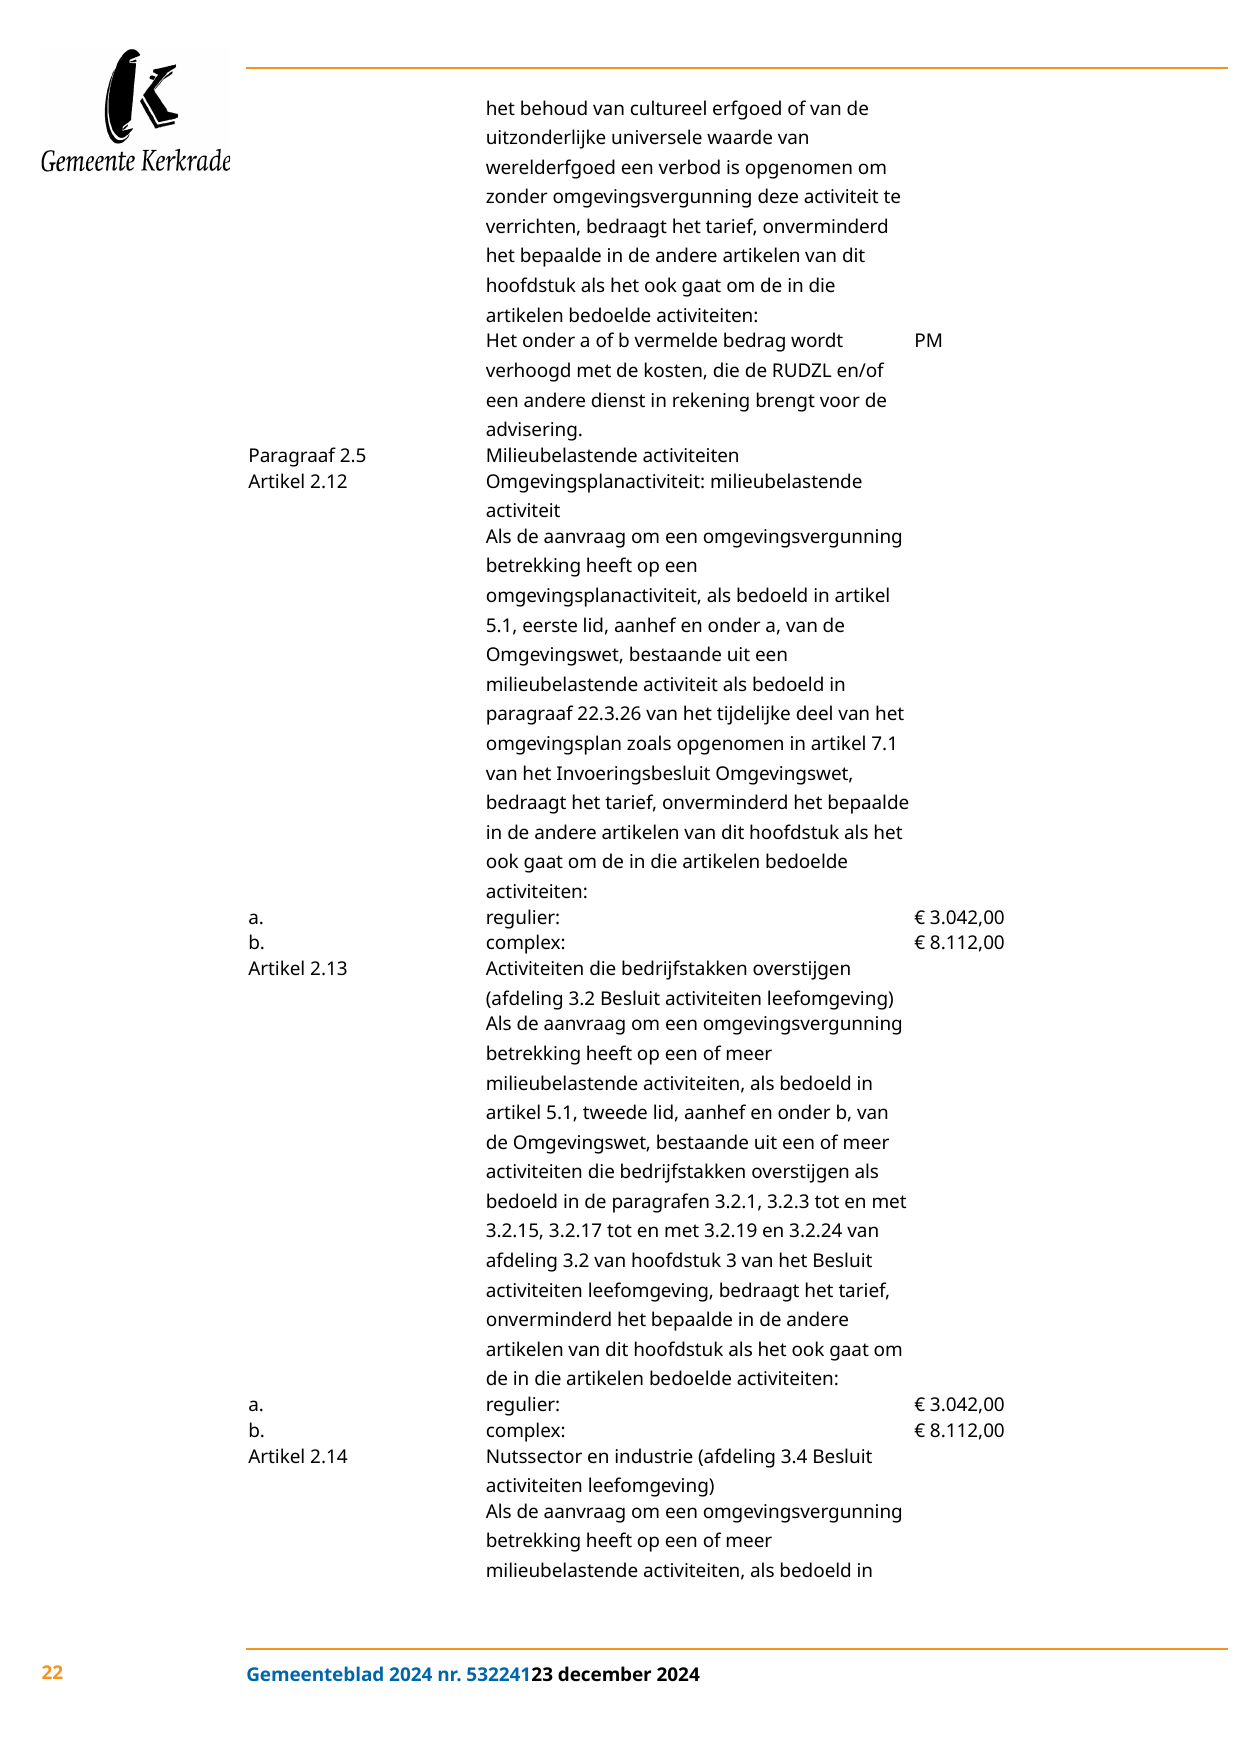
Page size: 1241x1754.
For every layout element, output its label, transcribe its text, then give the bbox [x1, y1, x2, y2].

table_cell Nutssector en industrie (afdeling 3.4 Besluit activiteiten leefomgeving) [486, 1443, 914, 1498]
table_cell [248, 523, 486, 904]
table_cell [248, 1011, 486, 1391]
table_cell b. [248, 1417, 486, 1443]
table_cell Milieubelastende activiteiten [486, 442, 914, 468]
table_cell regulier: [486, 1391, 914, 1417]
table_cell € 8.112,00 [914, 930, 1152, 955]
table_cell [248, 1498, 486, 1583]
table_cell [914, 1498, 1152, 1583]
table_cell Artikel 2.14 [248, 1443, 486, 1498]
table_cell [914, 1443, 1152, 1498]
table_cell complex: [486, 1417, 914, 1443]
picture [41, 47, 231, 172]
table_cell [248, 328, 486, 442]
table_cell Activiteiten die bedrijfstakken overstijgen (afdeling 3.2 Besluit activiteiten leefomgeving) [486, 955, 914, 1011]
table_cell [914, 523, 1152, 904]
table_cell Omgevingsplanactiviteit: milieubelastende activiteit [486, 468, 914, 523]
table_cell Het onder a of b vermelde bedrag wordt verhoogd met de kosten, die de RUDZL en/of een andere dienst in rekening brengt voor de advisering. [486, 328, 914, 442]
table_cell a. [248, 1391, 486, 1417]
table_cell [914, 468, 1152, 523]
table_cell Als de aanvraag om een omgevingsvergunning betrekking heeft op een of meer milieubelastende activiteiten, als bedoeld in [486, 1498, 914, 1583]
table_cell € 3.042,00 [914, 904, 1152, 929]
table_cell Als de aanvraag om een omgevingsvergunning betrekking heeft op een of meer milieubelastende activiteiten, als bedoeld in artikel 5.1, tweede lid, aanhef en onder b, van de Omgevingswet, bestaande uit een of meer activiteiten die bedrijfstakken overstijgen als bedoeld in de paragrafen 3.2.1, 3.2.3 tot en met 3.2.15, 3.2.17 tot en met 3.2.19 en 3.2.24 van afdeling 3.2 van hoofdstuk 3 van het Besluit activiteiten leefomgeving, bedraagt het tarief, onverminderd het bepaalde in de andere artikelen van dit hoofdstuk als het ook gaat om de in die artikelen bedoelde activiteiten: [486, 1011, 914, 1391]
table_cell Artikel 2.13 [248, 955, 486, 1011]
table_cell € 3.042,00 [914, 1391, 1152, 1417]
table_cell € 8.112,00 [914, 1417, 1152, 1443]
table_cell Als de aanvraag om een omgevingsvergunning betrekking heeft op een omgevingsplanactiviteit, als bedoeld in artikel 5.1, eerste lid, aanhef en onder a, van de Omgevingswet, bestaande uit een milieubelastende activiteit als bedoeld in paragraaf 22.3.26 van het tijdelijke deel van het omgevingsplan zoals opgenomen in artikel 7.1 van het Invoeringsbesluit Omgevingswet, bedraagt het tarief, onverminderd het bepaalde in de andere artikelen van dit hoofdstuk als het ook gaat om de in die artikelen bedoelde activiteiten: [486, 523, 914, 904]
table_cell [914, 95, 1152, 328]
table_cell [914, 955, 1152, 1011]
table_cell b. [248, 930, 486, 955]
table_cell Paragraaf 2.5 [248, 442, 486, 468]
table_cell [248, 95, 486, 328]
table_cell Artikel 2.12 [248, 468, 486, 523]
table_cell regulier: [486, 904, 914, 929]
table_cell PM [914, 328, 1152, 442]
table_cell [914, 1011, 1152, 1391]
table_cell complex: [486, 930, 914, 955]
table_cell het behoud van cultureel erfgoed of van de uitzonderlijke universele waarde van werelderfgoed een verbod is opgenomen om zonder omgevingsvergunning deze activiteit te verrichten, bedraagt het tarief, onverminderd het bepaalde in de andere artikelen van dit hoofdstuk als het ook gaat om de in die artikelen bedoelde activiteiten: [486, 95, 914, 328]
table_cell a. [248, 904, 486, 929]
table_cell [914, 442, 1152, 468]
